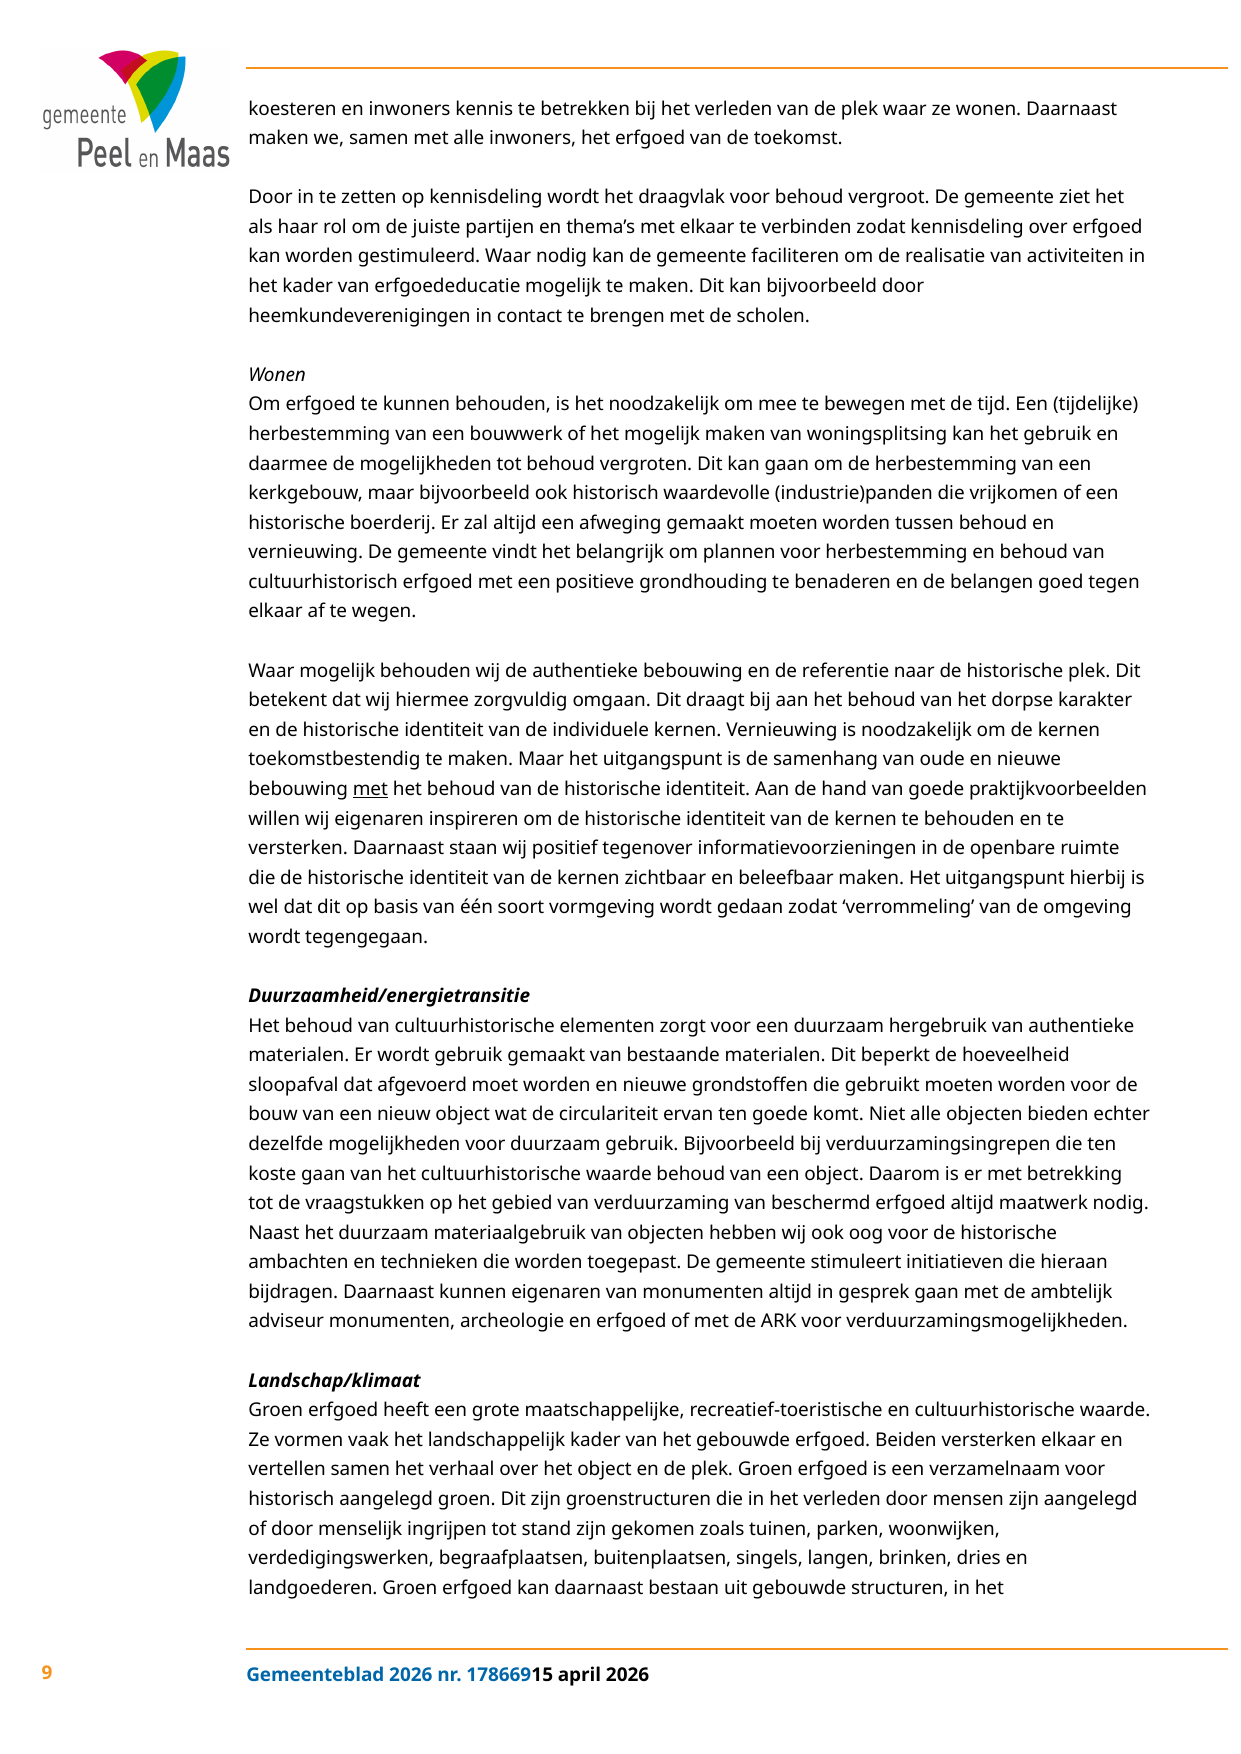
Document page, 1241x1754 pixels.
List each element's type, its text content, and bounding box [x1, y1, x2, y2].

text Om erfgoed te kunnen behouden, is het noodzakelijk om mee te bewegen met de tijd. Een (tijdelijke) herbestemming van een bouwwerk of het mogelijk maken van woningsplitsing kan het gebruik en daarmee de mogelijkheden tot behoud vergroten. Dit kan gaan om de herbestemming van een kerkgebouw, maar bijvoorbeeld ook historisch waardevolle (industrie)panden die vrijkomen of een historische boerderij. Er zal altijd een afweging gemaakt moeten worden tussen behoud en vernieuwing. De gemeente vindt het belangrijk om plannen voor herbestemming en behoud van cultuurhistorisch erfgoed met een positieve grondhouding te benaderen en de belangen goed tegen elkaar af te wegen. [248, 391, 1152, 623]
text Landschap/klimaat [248, 1367, 1152, 1393]
text Groen erfgoed heeft een grote maatschappelijke, recreatief-toeristische en cultuurhistorische waarde. Ze vormen vaak het landschappelijk kader van het gebouwde erfgoed. Beiden versterken elkaar en vertellen samen het verhaal over het object en de plek. Groen erfgoed is een verzamelnaam voor historisch aangelegd groen. Dit zijn groenstructuren die in het verleden door mensen zijn aangelegd of door menselijk ingrijpen tot stand zijn gekomen zoals tuinen, parken, woonwijken, verdedigingswerken, begraafplaatsen, buitenplaatsen, singels, langen, brinken, dries en landgoederen. Groen erfgoed kan daarnaast bestaan uit gebouwde structuren, in het [248, 1396, 1152, 1600]
text Het behoud van cultuurhistorische elementen zorgt voor een duurzaam hergebruik van authentieke materialen. Er wordt gebruik gemaakt van bestaande materialen. Dit beperkt de hoeveelheid sloopafval dat afgevoerd moet worden en nieuwe grondstoffen die gebruikt moeten worden voor de bouw van een nieuw object wat de circulariteit ervan ten goede komt. Niet alle objecten bieden echter dezelfde mogelijkheden voor duurzaam gebruik. Bijvoorbeeld bij verduurzamingsingrepen die ten koste gaan van het cultuurhistorische waarde behoud van een object. Daarom is er met betrekking tot de vraagstukken op het gebied van verduurzaming van beschermd erfgoed altijd maatwerk nodig. Naast het duurzaam materiaalgebruik van objecten hebben wij ook oog voor de historische ambachten en technieken die worden toegepast. De gemeente stimuleert initiatieven die hieraan bijdragen. Daarnaast kunnen eigenaren van monumenten altijd in gesprek gaan met de ambtelijk adviseur monumenten, archeologie en erfgoed of met de ARK voor verduurzamingsmogelijkheden. [248, 1012, 1152, 1333]
text Duurzaamheid/energietransitie [248, 982, 1152, 1008]
text Wonen [248, 361, 1152, 387]
text koesteren en inwoners kennis te betrekken bij het verleden van de plek waar ze wonen. Daarnaast maken we, samen met alle inwoners, het erfgoed van de toekomst. [248, 95, 1152, 150]
text Waar mogelijk behouden wij de authentieke bebouwing en de referentie naar de historische plek. Dit betekent dat wij hiermee zorgvuldig omgaan. Dit draagt bij aan het behoud van het dorpse karakter en de historische identiteit van de individuele kernen. Vernieuwing is noodzakelijk om de kernen toekomstbestendig te maken. Maar het uitgangspunt is de samenhang van oude en nieuwe bebouwing met het behoud van de historische identiteit. Aan de hand van goede praktijkvoorbeelden willen wij eigenaren inspireren om de historische identiteit van de kernen te behouden en te versterken. Daarnaast staan wij positief tegenover informatievoorzieningen in de openbare ruimte die de historische identiteit van de kernen zichtbaar en beleefbaar maken. Het uitgangspunt hierbij is wel dat dit op basis van één soort vormgeving wordt gedaan zodat ‘verrommeling’ van de omgeving wordt tegengegaan. [248, 657, 1152, 949]
text Door in te zetten op kennisdeling wordt het draagvlak voor behoud vergroot. De gemeente ziet het als haar rol om de juiste partijen en thema’s met elkaar te verbinden zodat kennisdeling over erfgoed kan worden gestimuleerd. Waar nodig kan de gemeente faciliteren om de realisatie van activiteiten in het kader van erfgoededucatie mogelijk te maken. Dit kan bijvoorbeeld door heemkundeverenigingen in contact te brengen met de scholen. [248, 183, 1152, 328]
picture [41, 47, 231, 172]
